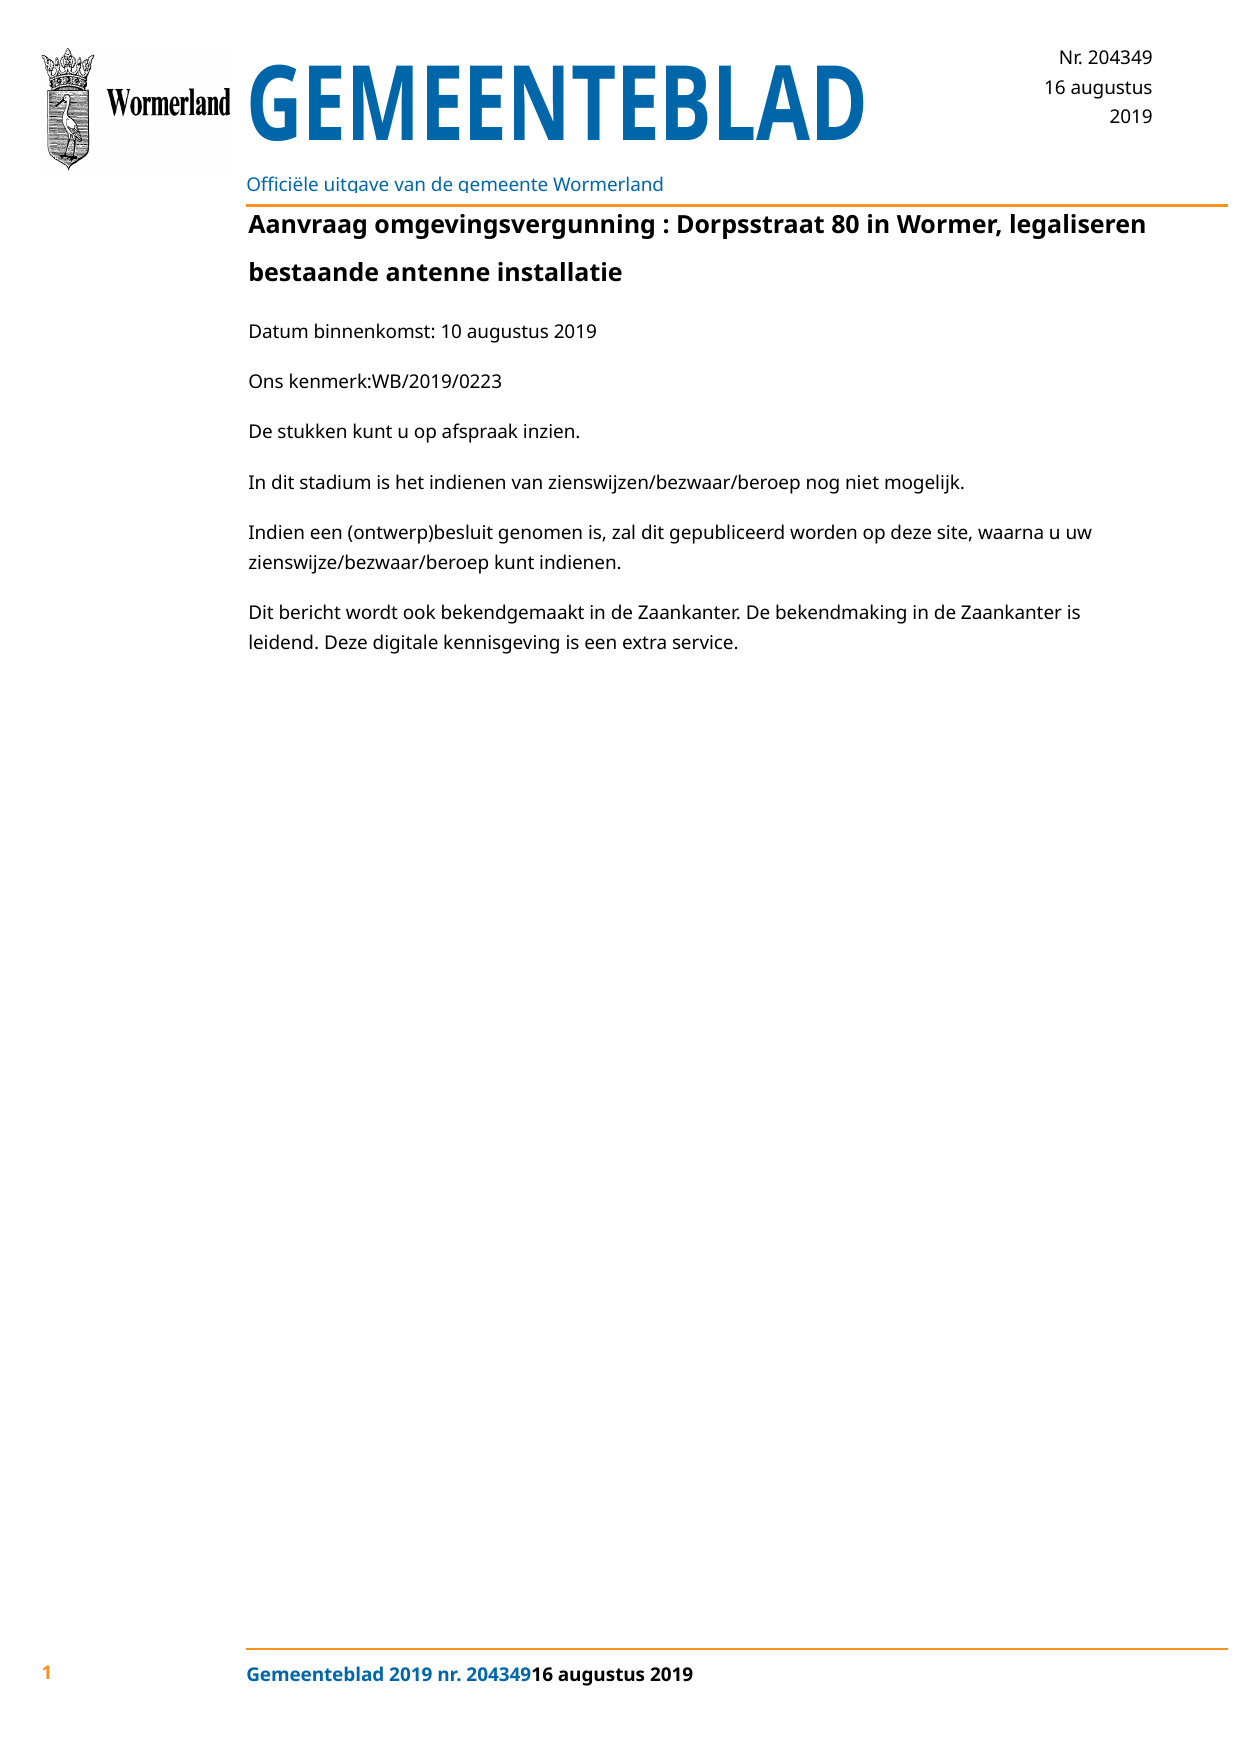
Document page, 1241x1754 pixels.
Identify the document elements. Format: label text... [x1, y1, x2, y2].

text Datum binnenkomst: 10 augustus 2019 [248, 318, 1152, 344]
text Indien een (ontwerp)besluit genomen is, zal dit gepubliceerd worden op deze site, waarna u uw zienswijze/bezwaar/beroep kunt indienen. [248, 519, 1152, 575]
text De stukken kunt u op afspraak inzien. [248, 419, 1152, 444]
text Ons kenmerk:WB/2019/0223 [248, 368, 1152, 394]
picture [41, 47, 231, 172]
text In dit stadium is het indienen van zienswijzen/bezwaar/beroep nog niet mogelijk. [248, 469, 1152, 495]
text Aanvraag omgevingsvergunning : Dorpsstraat 80 in Wormer, legaliseren bestaande antenne installatie [248, 207, 1152, 288]
text Dit bericht wordt ook bekendgemaakt in de Zaankanter. De bekendmaking in de Zaankanter is leidend. Deze digitale kennisgeving is een extra service. [248, 599, 1152, 655]
